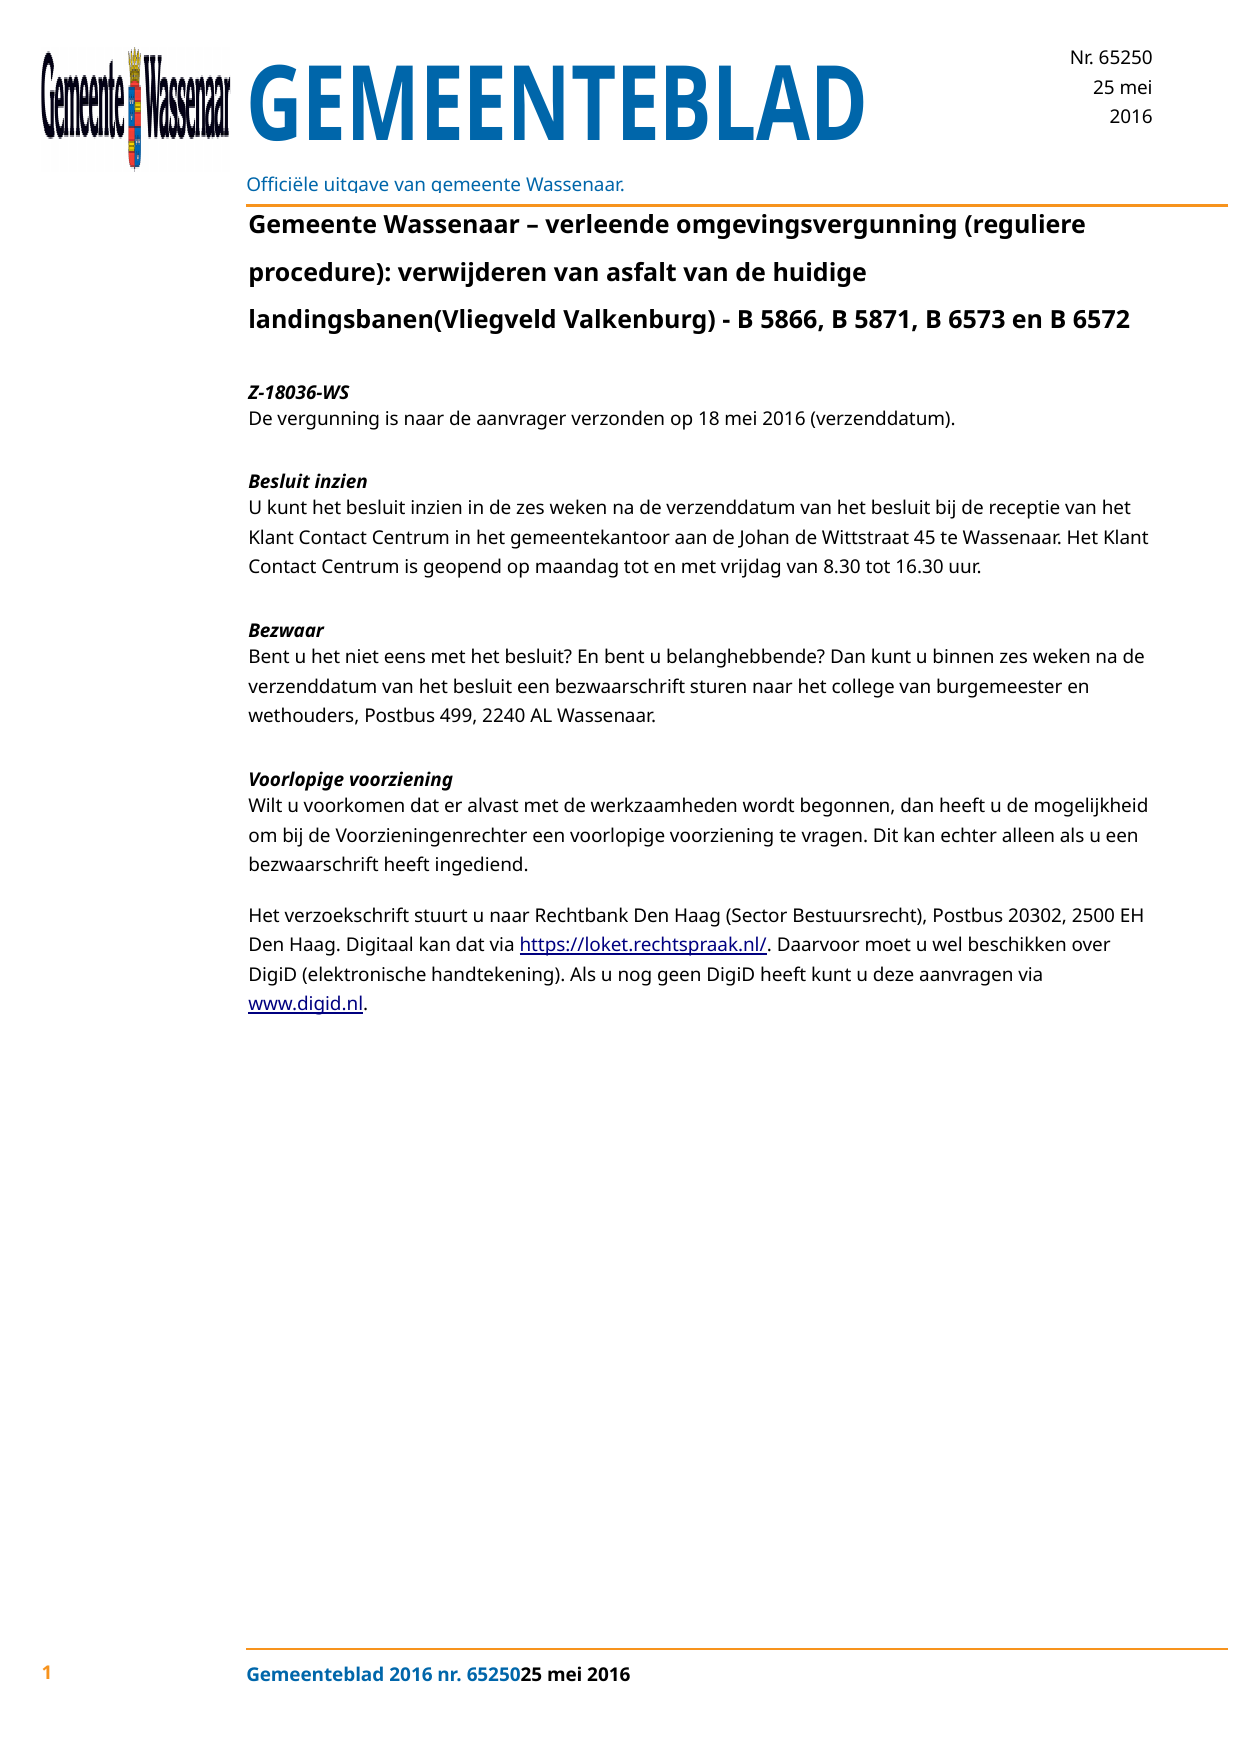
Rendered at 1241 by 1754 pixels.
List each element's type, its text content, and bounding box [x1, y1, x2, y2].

text Bent u het niet eens met het besluit? En bent u belanghebbende? Dan kunt u binnen zes weken na de verzenddatum van het besluit een bezwaarschrift sturen naar het college van burgemeester en wethouders, Postbus 499, 2240 AL Wassenaar. [248, 643, 1152, 728]
text Z-18036-WS [248, 379, 1152, 405]
text De vergunning is naar de aanvrager verzonden op 18 mei 2016 (verzenddatum). [248, 405, 1152, 431]
text U kunt het besluit inzien in de zes weken na de verzenddatum van het besluit bij de receptie van het Klant Contact Centrum in het gemeentekantoor aan de Johan de Wittstraat 45 te Wassenaar. Het Klant Contact Centrum is geopend op maandag tot en met vrijdag van 8.30 tot 16.30 uur. [248, 494, 1152, 579]
text Wilt u voorkomen dat er alvast met de werkzaamheden wordt begonnen, dan heeft u de mogelijkheid om bij de Voorzieningenrechter een voorlopige voorziening te vragen. Dit kan echter alleen als u een bezwaarschrift heeft ingediend. [248, 792, 1152, 877]
text Besluit inzien [248, 469, 1152, 494]
text Voorlopige voorziening [248, 766, 1152, 792]
picture [41, 47, 231, 172]
text Het verzoekschrift stuurt u naar Rechtbank Den Haag (Sector Bestuursrecht), Postbus 20302, 2500 EH Den Haag. Digitaal kan dat via https://loket.rechtspraak.nl/. Daarvoor moet u wel beschikken over DigiD (elektronische handtekening). Als u nog geen DigiD heeft kunt u deze aanvragen via www.digid.nl. [248, 902, 1152, 1016]
text Bezwaar [248, 618, 1152, 643]
text Gemeente Wassenaar – verleende omgevingsvergunning (reguliere procedure): verwijderen van asfalt van de huidige landingsbanen(Vliegveld Valkenburg) - B 5866, B 5871, B 6573 en B 6572 [248, 207, 1152, 336]
